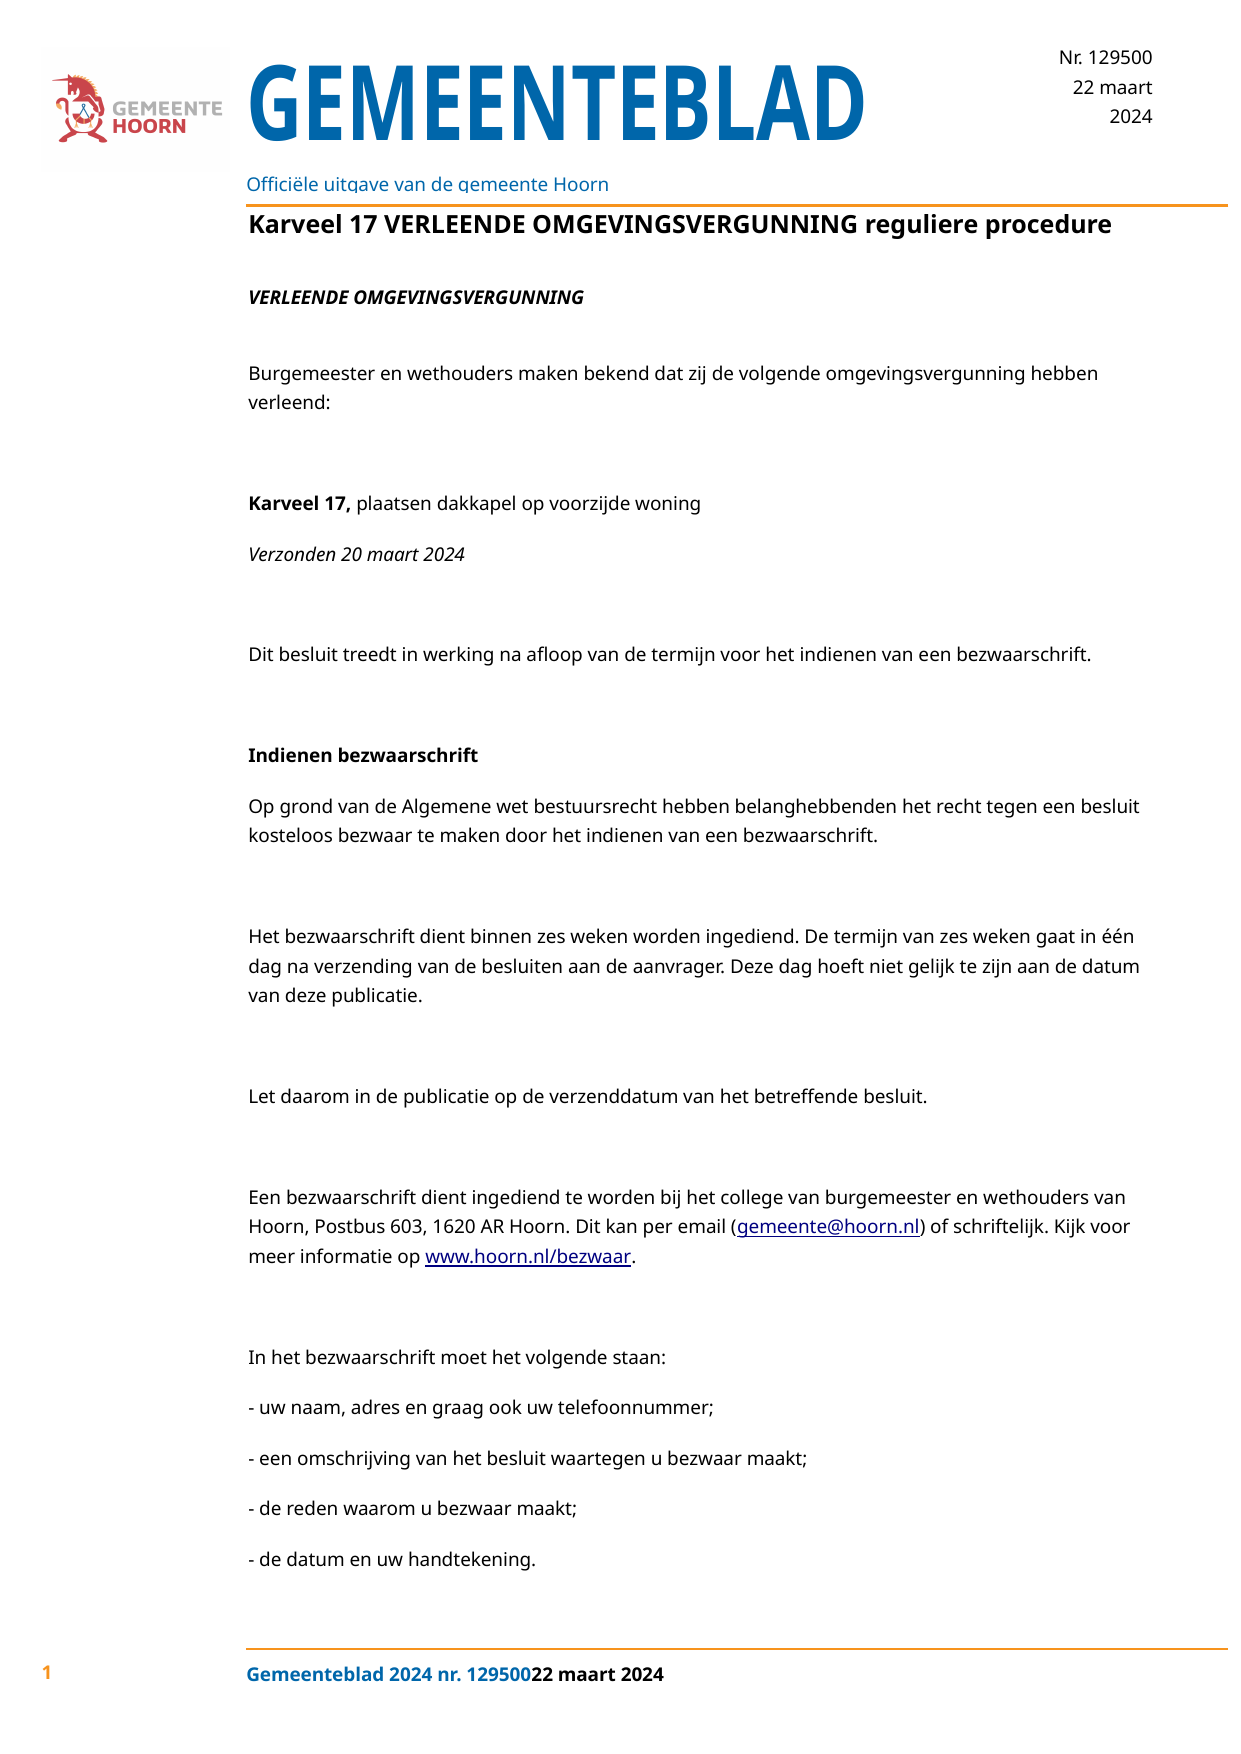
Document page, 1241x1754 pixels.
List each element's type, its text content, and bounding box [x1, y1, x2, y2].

text Op grond van de Algemene wet bestuursrecht hebben belanghebbenden het recht tegen een besluit kosteloos bezwaar te maken door het indienen van een bezwaarschrift. [248, 793, 1152, 848]
text - de datum en uw handtekening. [248, 1546, 1152, 1572]
text In het bezwaarschrift moet het volgende staan: [248, 1344, 1152, 1370]
text Indienen bezwaarschrift [248, 742, 1152, 768]
text - uw naam, adres en graag ook uw telefoonnummer; [248, 1394, 1152, 1420]
picture [41, 47, 231, 172]
text Karveel 17 VERLEENDE OMGEVINGSVERGUNNING reguliere procedure [248, 207, 1152, 241]
text Verzonden 20 maart 2024 [248, 541, 1152, 567]
text VERLEENDE OMGEVINGSVERGUNNING [248, 284, 1152, 309]
text Een bezwaarschrift dient ingediend te worden bij het college van burgemeester en wethouders van Hoorn, Postbus 603, 1620 AR Hoorn. Dit kan per email (gemeente@hoorn.nl) of schriftelijk. Kijk voor meer informatie op www.hoorn.nl/bezwaar. [248, 1184, 1152, 1269]
text - de reden waarom u bezwaar maakt; [248, 1495, 1152, 1521]
text Karveel 17, plaatsen dakkapel op voorzijde woning [248, 490, 1152, 516]
text Dit besluit treedt in werking na afloop van de termijn voor het indienen van een bezwaarschrift. [248, 642, 1152, 667]
text Burgemeester en wethouders maken bekend dat zij de volgende omgevingsvergunning hebben verleend: [248, 360, 1152, 415]
text Het bezwaarschrift dient binnen zes weken worden ingediend. De termijn van zes weken gaat in één dag na verzending van de besluiten aan de aanvrager. Deze dag hoeft niet gelijk te zijn aan de datum van deze publicatie. [248, 923, 1152, 1008]
text - een omschrijving van het besluit waartegen u bezwaar maakt; [248, 1445, 1152, 1471]
text Let daarom in de publicatie op de verzenddatum van het betreffende besluit. [248, 1083, 1152, 1109]
